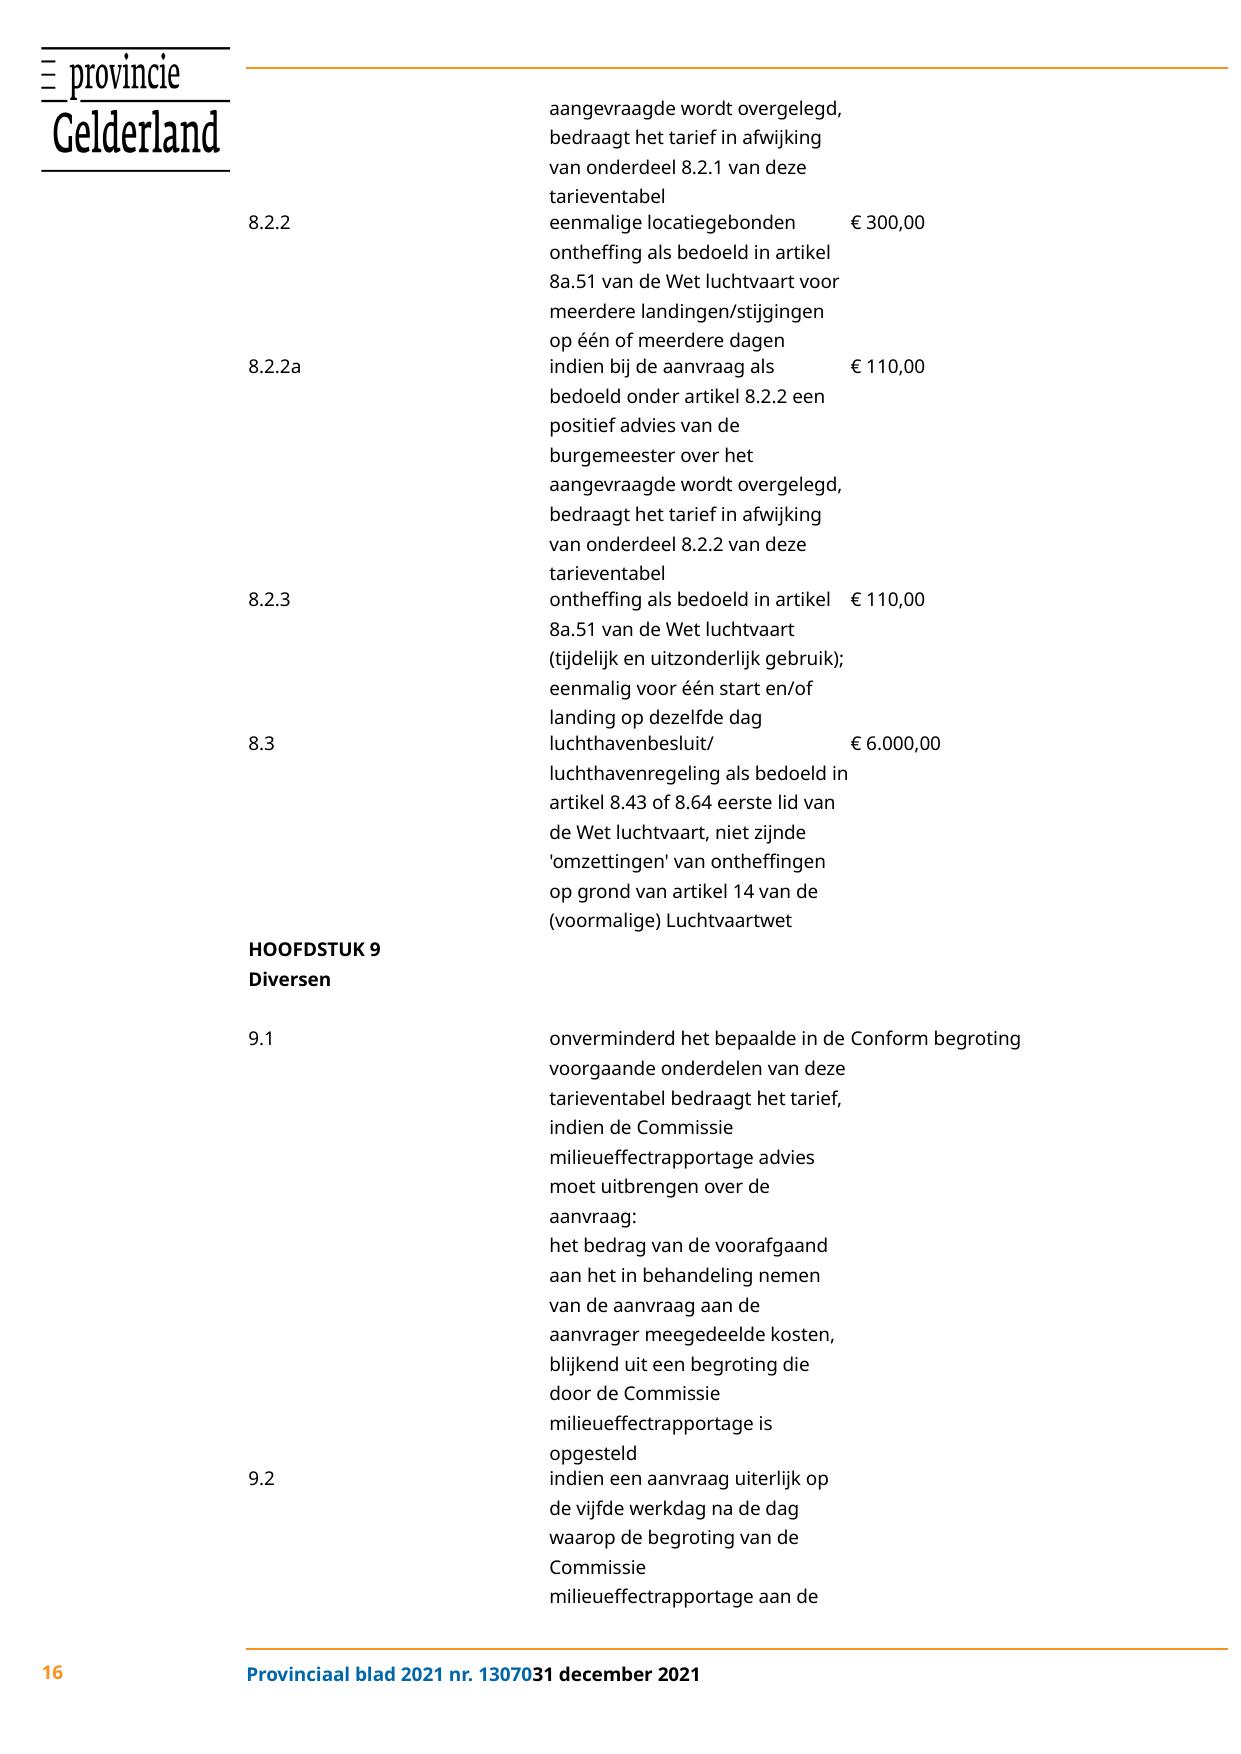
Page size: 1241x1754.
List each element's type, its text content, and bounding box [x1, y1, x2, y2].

table_header 9.1 [248, 1026, 549, 1465]
table_cell 8.2.2 [248, 209, 549, 353]
table_header Conform begroting [850, 1026, 1152, 1465]
table_cell € 110,00 [850, 353, 1152, 586]
table_cell 9.2 [248, 1465, 549, 1609]
table_cell indien een aanvraag uiterlijk op de vijfde werkdag na de dag waarop de begroting van de Commissie milieueffectrapportage aan de [549, 1465, 850, 1609]
table_cell 8.2.3 [248, 586, 549, 730]
text HOOFDSTUK 9 [248, 937, 1152, 962]
table_cell € 300,00 [850, 209, 1152, 353]
table_cell 8.3 [248, 730, 549, 933]
table_cell [850, 95, 1152, 209]
table_cell aangevraagde wordt overgelegd, bedraagt het tarief in afwijking van onderdeel 8.2.1 van deze tarieventabel [549, 95, 850, 209]
table_cell [248, 95, 549, 209]
table_cell [850, 1465, 1152, 1609]
table_cell indien bij de aanvraag als bedoeld onder artikel 8.2.2 een positief advies van de burgemeester over het aangevraagde wordt overgelegd, bedraagt het tarief in afwijking van onderdeel 8.2.2 van deze tarieventabel [549, 353, 850, 586]
table_header onverminderd het bepaalde in de voorgaande onderdelen van deze tarieventabel bedraagt het tarief, indien de Commissie milieueffectrapportage advies moet uitbrengen over de aanvraag: het bedrag van de voorafgaand aan het in behandeling nemen van de aanvraag aan de aanvrager meegedeelde kosten, blijkend uit een begroting die door de Commissie milieueffectrapportage is opgesteld [549, 1026, 850, 1465]
table_cell eenmalige locatiegebonden ontheffing als bedoeld in artikel 8a.51 van de Wet luchtvaart voor meerdere landingen/stijgingen op één of meerdere dagen [549, 209, 850, 353]
picture [41, 47, 231, 172]
table_cell € 110,00 [850, 586, 1152, 730]
table_cell ontheffing als bedoeld in artikel 8a.51 van de Wet luchtvaart (tijdelijk en uitzonderlijk gebruik); eenmalig voor één start en/of landing op dezelfde dag [549, 586, 850, 730]
text Diversen [248, 966, 1152, 992]
table_cell 8.2.2a [248, 353, 549, 586]
table_cell luchthavenbesluit/luchthavenregeling als bedoeld in artikel 8.43 of 8.64 eerste lid van de Wet luchtvaart, niet zijnde 'omzettingen' van ontheffingen op grond van artikel 14 van de (voormalige) Luchtvaartwet [549, 730, 850, 933]
table_cell € 6.000,00 [850, 730, 1152, 933]
